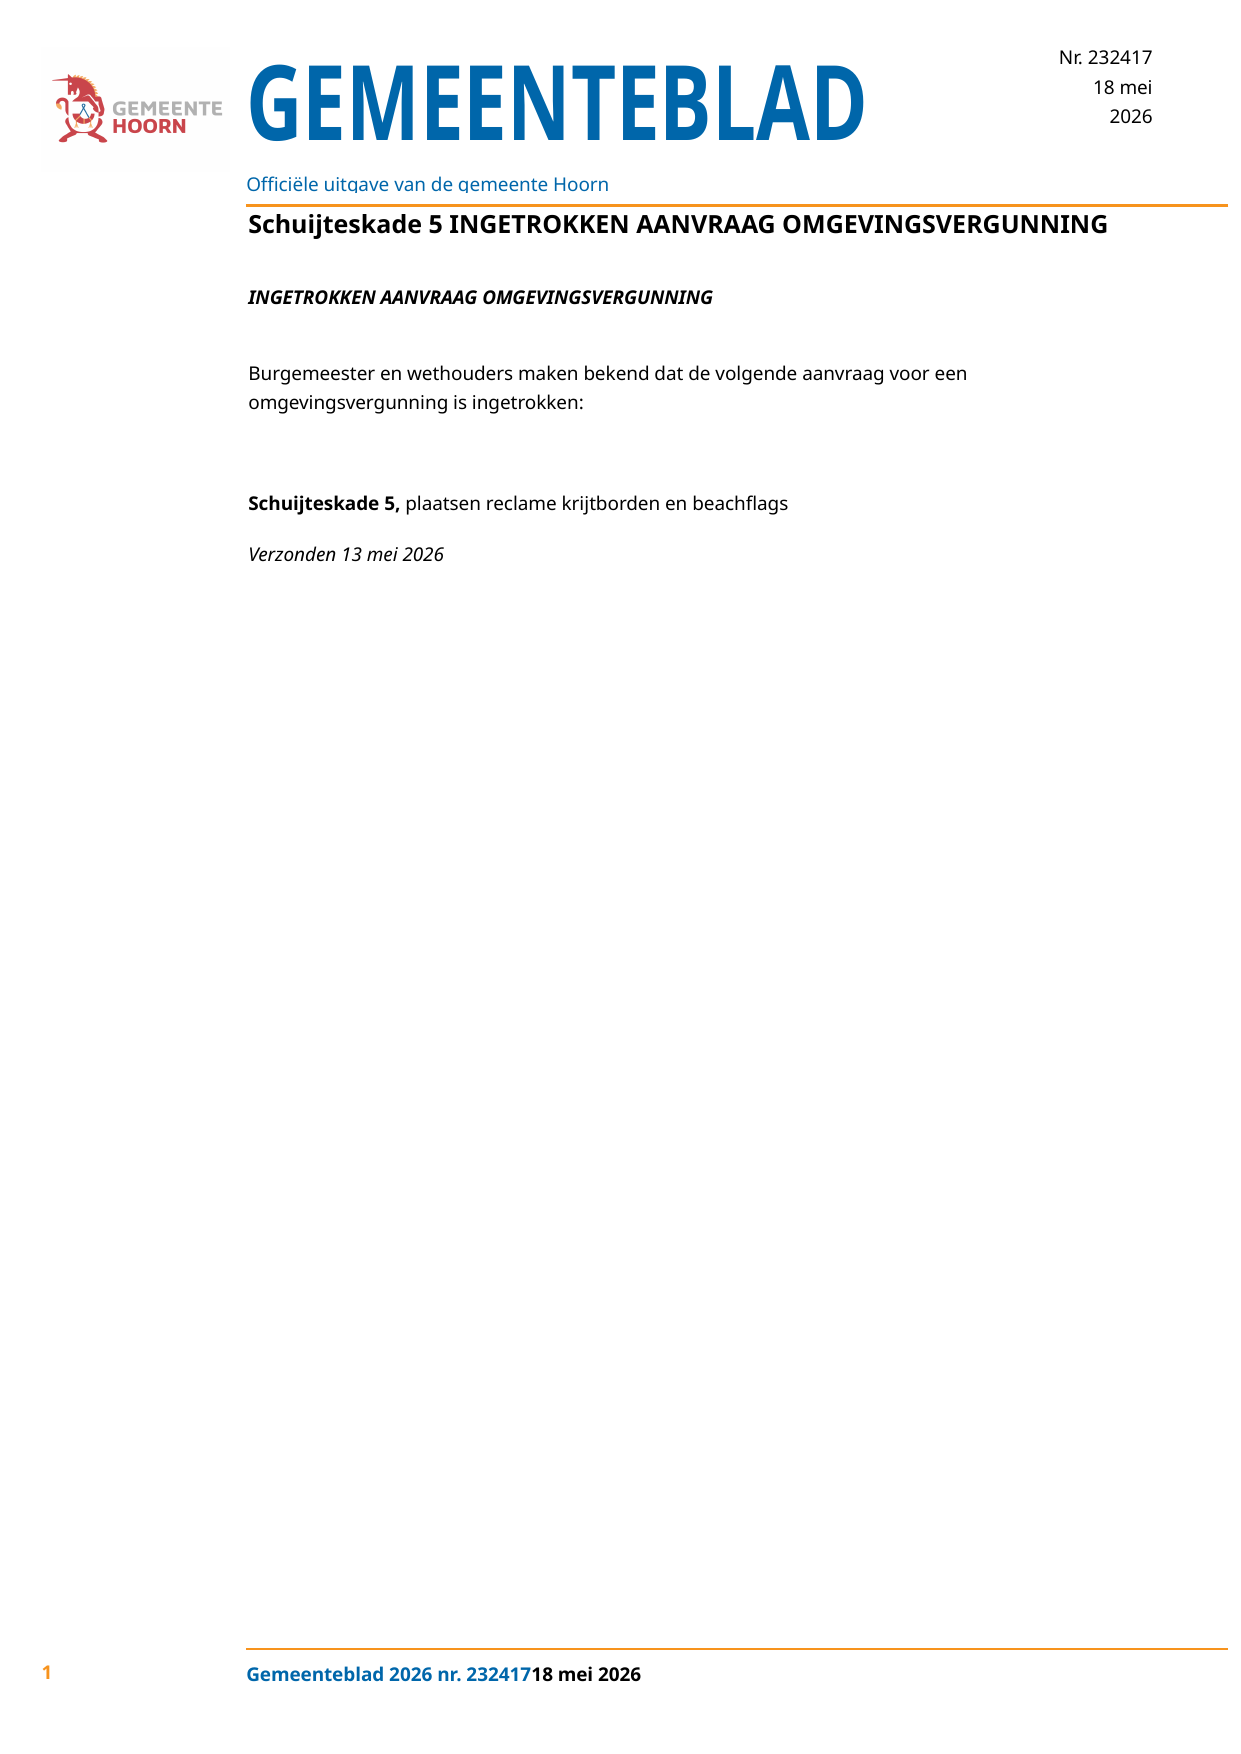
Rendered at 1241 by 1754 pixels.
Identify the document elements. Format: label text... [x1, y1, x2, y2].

text Burgemeester en wethouders maken bekend dat de volgende aanvraag voor een omgevingsvergunning is ingetrokken: [248, 360, 1152, 415]
text INGETROKKEN AANVRAAG OMGEVINGSVERGUNNING [248, 284, 1152, 309]
text Verzonden 13 mei 2026 [248, 541, 1152, 567]
text Schuijteskade 5 INGETROKKEN AANVRAAG OMGEVINGSVERGUNNING [248, 207, 1152, 241]
text Schuijteskade 5, plaatsen reclame krijtborden en beachflags [248, 490, 1152, 516]
picture [41, 47, 231, 172]
